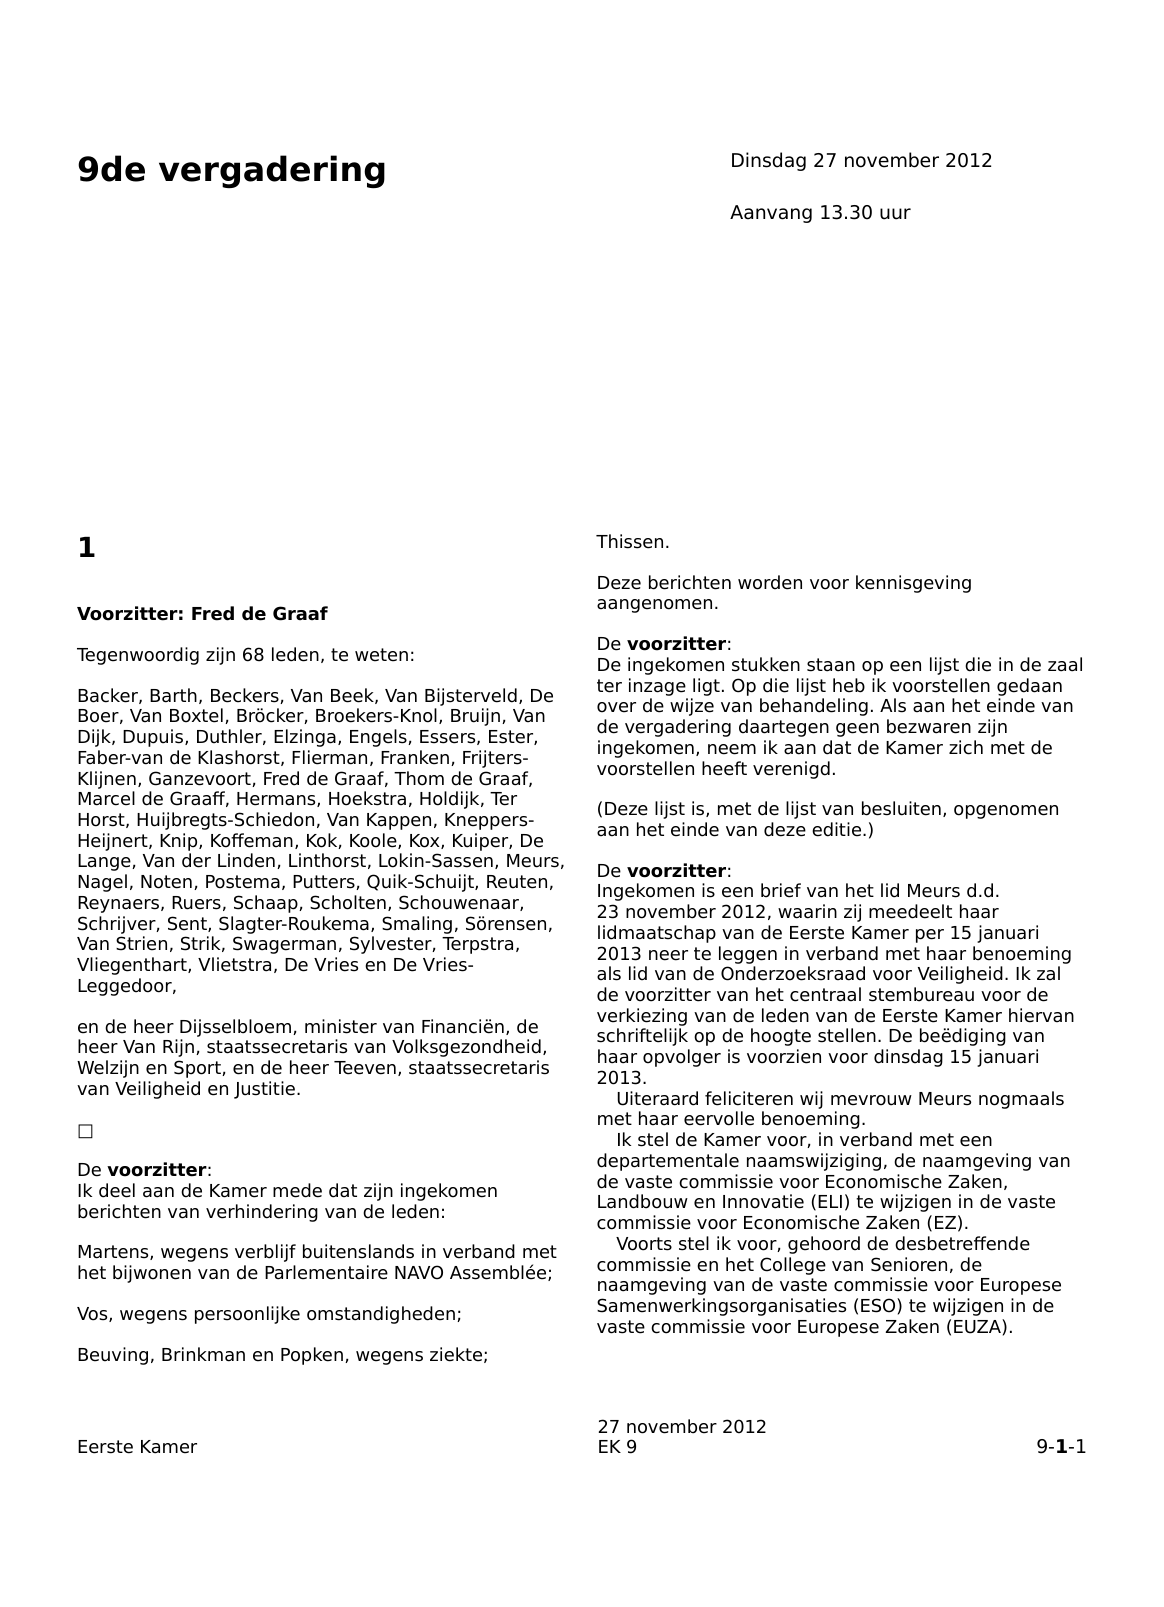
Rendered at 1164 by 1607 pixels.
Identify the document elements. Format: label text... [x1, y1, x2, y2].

text (Deze lijst is, met de lijst van besluiten, opgenomen aan het einde van deze editie.) [596, 799, 1087, 841]
title 1 [77, 532, 567, 564]
text De ingekomen stukken staan op een lijst die in de zaal ter inzage ligt. Op die lijst heb ik voorstellen gedaan over de wijze van behandeling. Als aan het einde van de vergadering daartegen geen bezwaren zijn ingekomen, neem ik aan dat de Kamer zich met de voorstellen heeft verenigd. [596, 655, 1087, 779]
text □ [77, 1119, 567, 1140]
text Martens, wegens verblijf buitenslands in verband met het bijwonen van de Parlementaire NAVO Assemblée; [77, 1242, 567, 1284]
text Ingekomen is een brief van het lid Meurs d.d. 23 november 2012, waarin zij meedeelt haar lidmaatschap van de Eerste Kamer per 15 januari 2013 neer te leggen in verband met haar benoeming als lid van de Onderzoeksraad voor Veiligheid. Ik zal de voorzitter van het centraal stembureau voor de verkiezing van de leden van de Eerste Kamer hiervan schriftelijk op de hoogte stellen. De beëdiging van haar opvolger is voorzien voor dinsdag 15 januari 2013. [596, 881, 1087, 1088]
text Tegenwoordig zijn 68 leden, te weten: [77, 645, 567, 666]
text Vos, wegens persoonlijke omstandigheden; [77, 1304, 567, 1324]
text Thissen. [596, 532, 1087, 552]
text De voorzitter: [596, 861, 1087, 881]
text en de heer Dijsselbloem, minister van Financiën, de heer Van Rijn, staatssecretaris van Volksgezondheid, Welzijn en Sport, en de heer Teeven, staatssecretaris van Veiligheid en Justitie. [77, 1016, 567, 1099]
text Voorzitter: Fred de Graaf [77, 604, 567, 625]
table_header 9de vergadering [77, 150, 730, 254]
text De voorzitter: [596, 634, 1087, 655]
text Deze berichten worden voor kennisgeving aangenomen. [596, 572, 1087, 614]
table_cell Aanvang 13.30 uur [730, 202, 1087, 254]
text Ik stel de Kamer voor, in verband met een departementale naamswijziging, de naamgeving van de vaste commissie voor Economische Zaken, Landbouw en Innovatie (ELI) te wijzigen in de vaste commissie voor Economische Zaken (EZ). [596, 1130, 1087, 1234]
text De voorzitter: [77, 1160, 567, 1181]
text Voorts stel ik voor, gehoord de desbetreffende commissie en het College van Senioren, de naamgeving van de vaste commissie voor Europese Samenwerkingsorganisaties (ESO) te wijzigen in de vaste commissie voor Europese Zaken (EUZA). [596, 1234, 1087, 1337]
text Ik deel aan de Kamer mede dat zijn ingekomen berichten van verhindering van de leden: [77, 1181, 567, 1222]
table_header Dinsdag 27 november 2012 [730, 150, 1087, 202]
text Uiteraard feliciteren wij mevrouw Meurs nogmaals met haar eervolle benoeming. [596, 1088, 1087, 1130]
text Beuving, Brinkman en Popken, wegens ziekte; [77, 1344, 567, 1365]
text Backer, Barth, Beckers, Van Beek, Van Bijsterveld, De Boer, Van Boxtel, Bröcker, Broekers-Knol, Bruijn, Van Dijk, Dupuis, Duthler, Elzinga, Engels, Essers, Ester, Faber-van de Klashorst, Flierman, Franken, Frijters-Klijnen, Ganzevoort, Fred de Graaf, Thom de Graaf, Marcel de Graaff, Hermans, Hoekstra, Holdijk, Ter Horst, Huijbregts-Schiedon, Van Kappen, Kneppers-Heijnert, Knip, Koffeman, Kok, Koole, Kox, Kuiper, De Lange, Van der Linden, Linthorst, Lokin-Sassen, Meurs, Nagel, Noten, Postema, Putters, Quik-Schuijt, Reuten, Reynaers, Ruers, Schaap, Scholten, Schouwenaar, Schrijver, Sent, Slagter-Roukema, Smaling, Sörensen, Van Strien, Strik, Swagerman, Sylvester, Terpstra, Vliegenthart, Vlietstra, De Vries en De Vries-Leggedoor, [77, 686, 567, 996]
